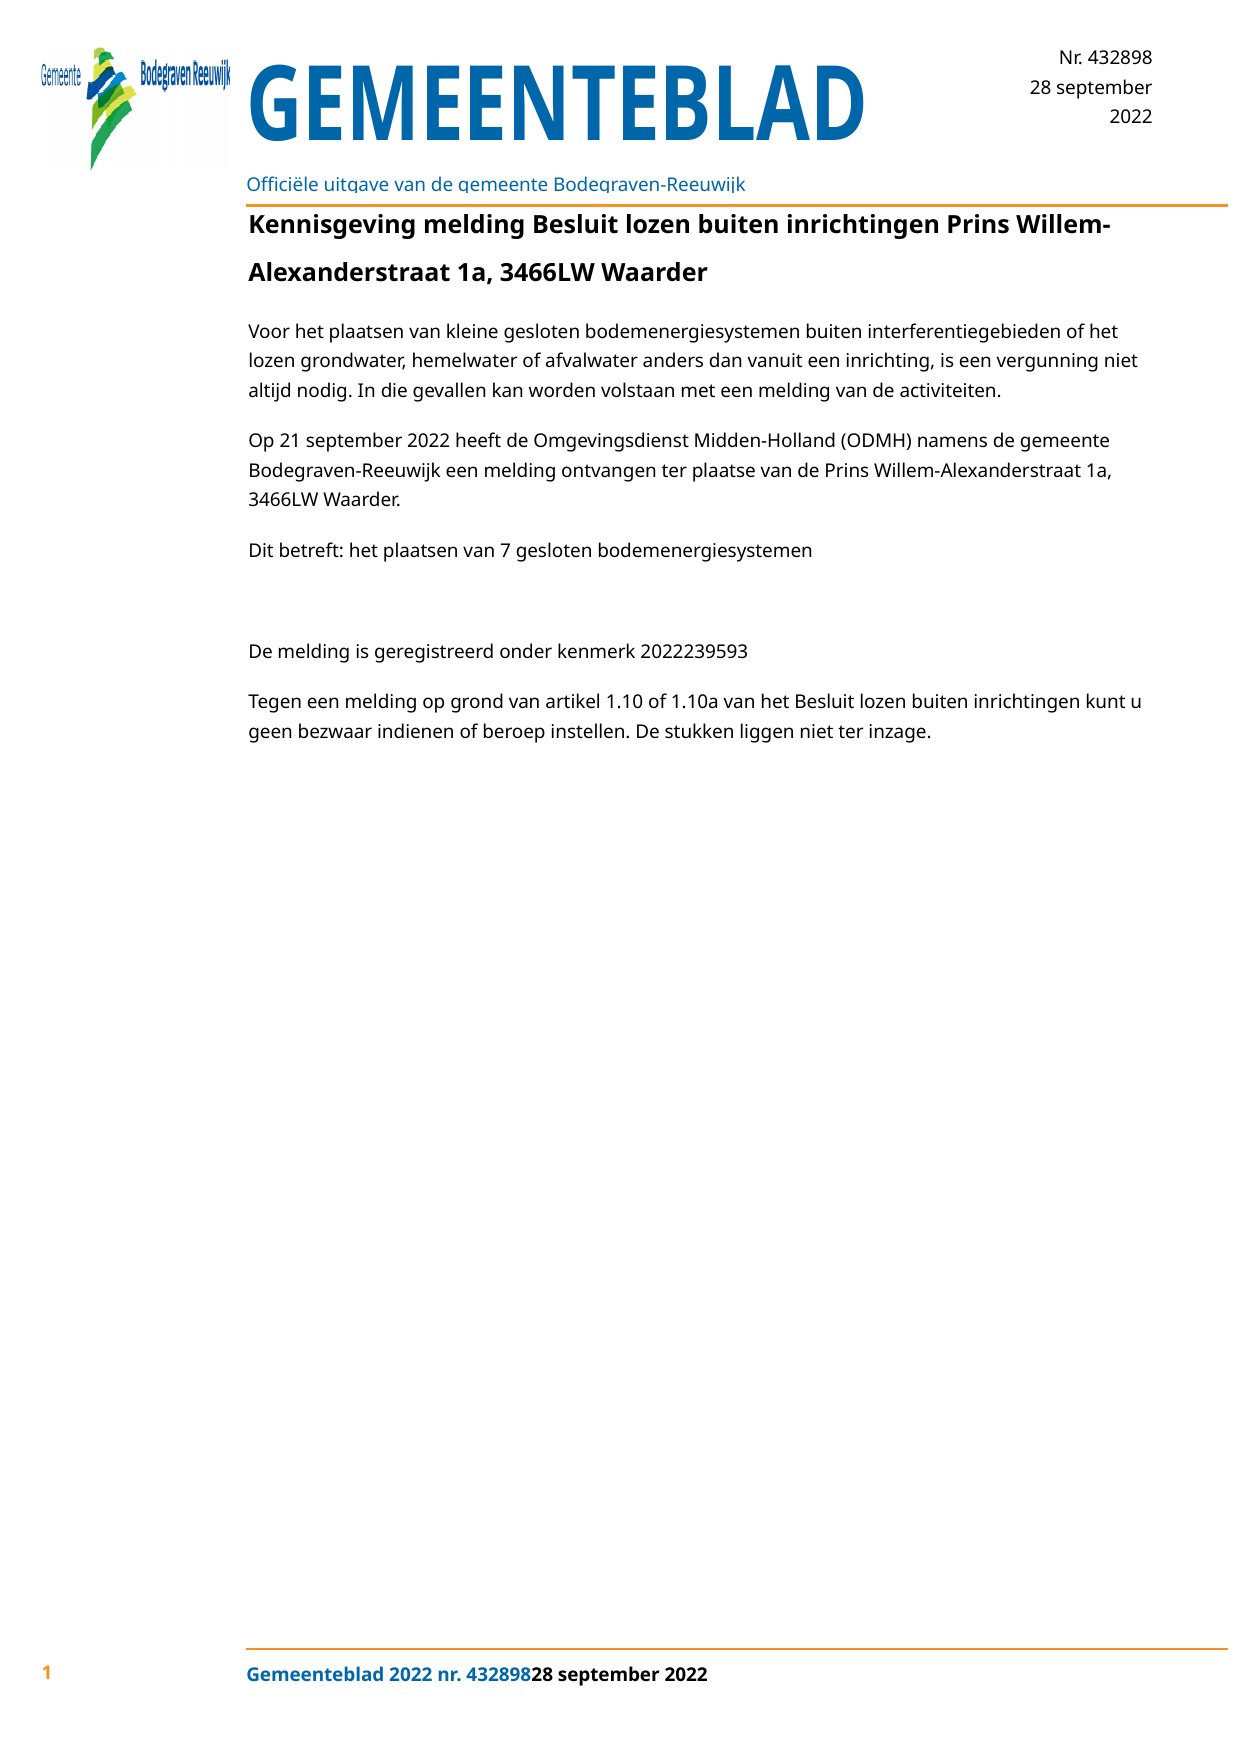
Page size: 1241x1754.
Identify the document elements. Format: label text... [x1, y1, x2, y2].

text Voor het plaatsen van kleine gesloten bodemenergiesystemen buiten interferentiegebieden of het lozen grondwater, hemelwater of afvalwater anders dan vanuit een inrichting, is een vergunning niet altijd nodig. In die gevallen kan worden volstaan met een melding van de activiteiten. [248, 318, 1152, 403]
text De melding is geregistreerd onder kenmerk 2022239593 [248, 638, 1152, 664]
text Kennisgeving melding Besluit lozen buiten inrichtingen Prins Willem-Alexanderstraat 1a, 3466LW Waarder [248, 207, 1152, 288]
text Op 21 september 2022 heeft de Omgevingsdienst Midden-Holland (ODMH) namens de gemeente Bodegraven-Reeuwijk een melding ontvangen ter plaatse van de Prins Willem-Alexanderstraat 1a, 3466LW Waarder. [248, 427, 1152, 512]
text Tegen een melding op grond van artikel 1.10 of 1.10a van het Besluit lozen buiten inrichtingen kunt u geen bezwaar indienen of beroep instellen. De stukken liggen niet ter inzage. [248, 688, 1152, 744]
text Dit betreft: het plaatsen van 7 gesloten bodemenergiesystemen [248, 537, 1152, 563]
picture [41, 47, 231, 172]
